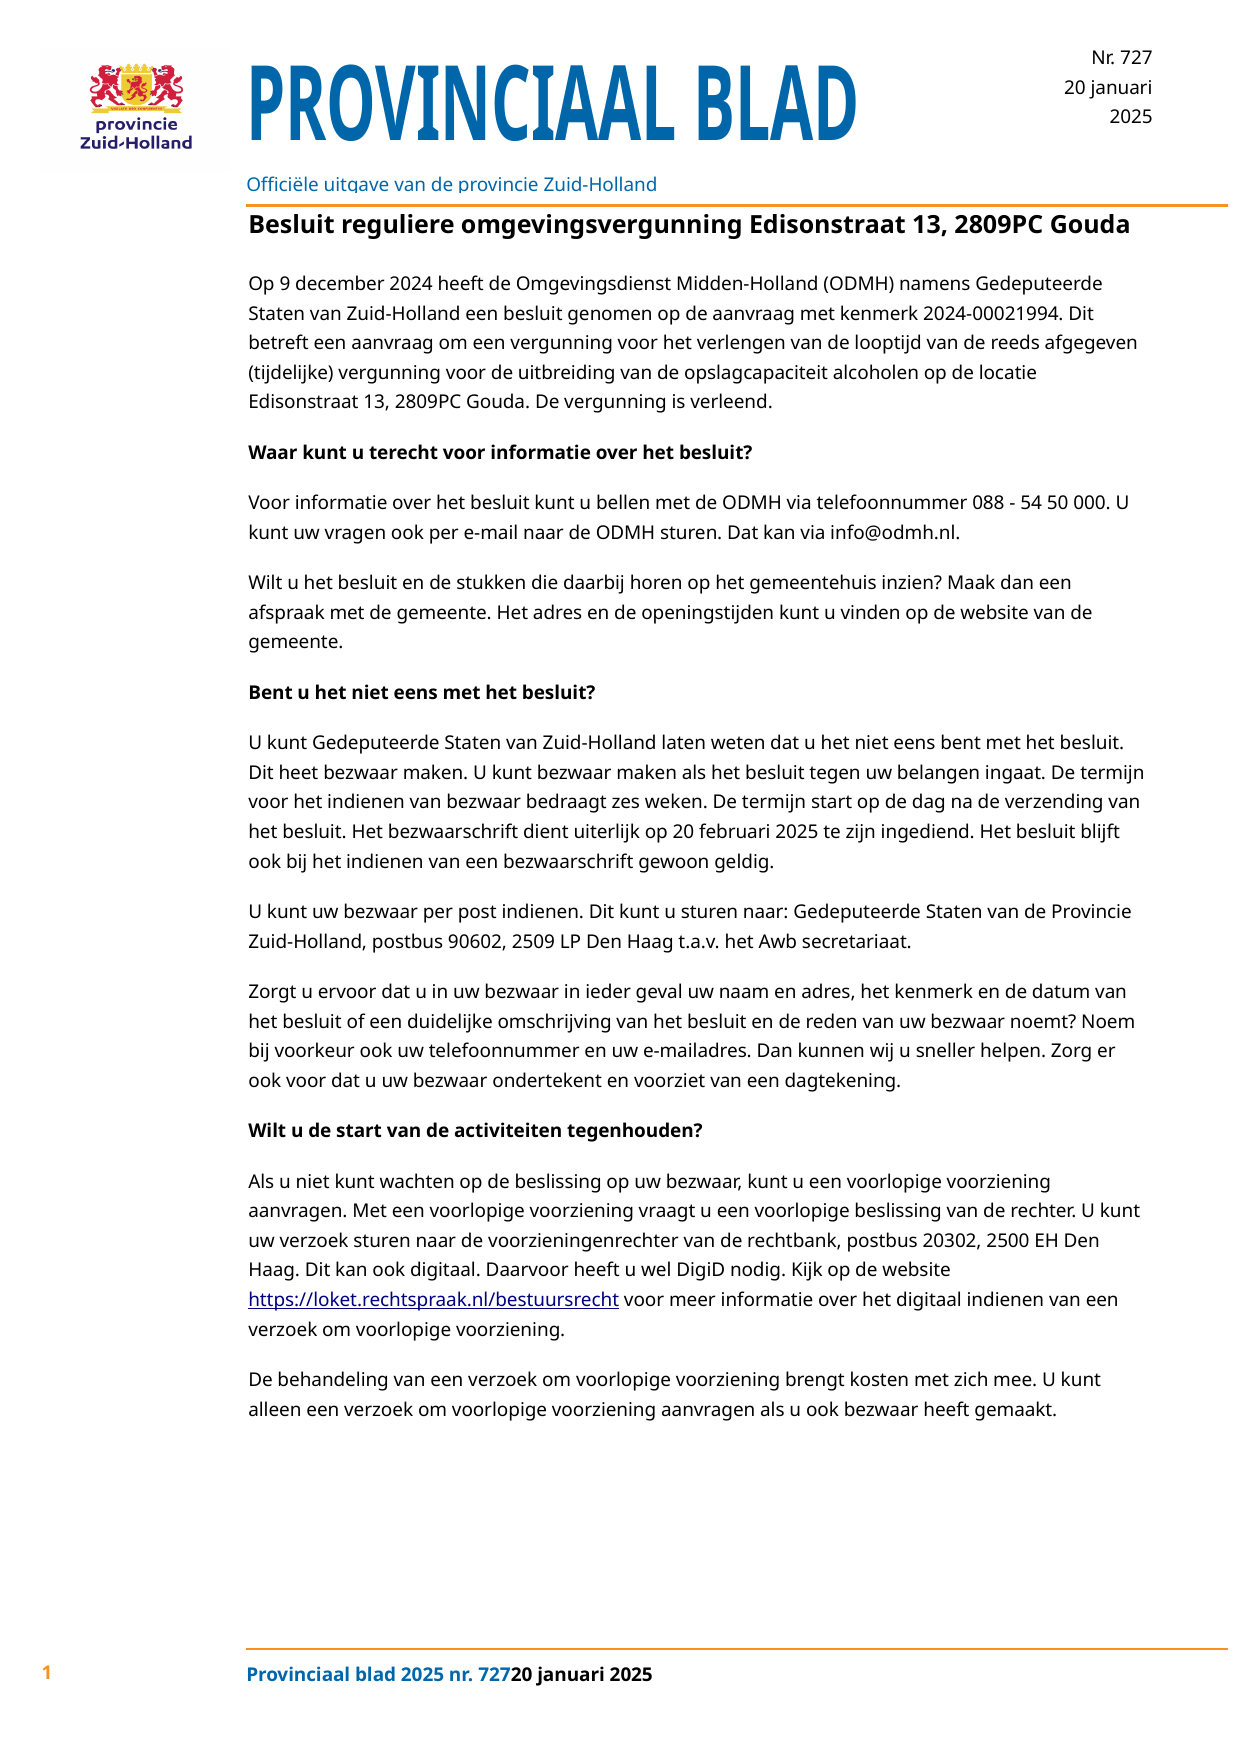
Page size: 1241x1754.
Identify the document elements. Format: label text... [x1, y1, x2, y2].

text U kunt Gedeputeerde Staten van Zuid-Holland laten weten dat u het niet eens bent met het besluit. Dit heet bezwaar maken. U kunt bezwaar maken als het besluit tegen uw belangen ingaat. De termijn voor het indienen van bezwaar bedraagt zes weken. De termijn start op de dag na de verzending van het besluit. Het bezwaarschrift dient uiterlijk op 20 februari 2025 te zijn ingediend. Het besluit blijft ook bij het indienen van een bezwaarschrift gewoon geldig. [248, 729, 1152, 873]
text Wilt u de start van de activiteiten tegenhouden? [248, 1117, 1152, 1143]
text Bent u het niet eens met het besluit? [248, 679, 1152, 705]
text Zorgt u ervoor dat u in uw bezwaar in ieder geval uw naam en adres, het kenmerk en de datum van het besluit of een duidelijke omschrijving van het besluit en de reden van uw bezwaar noemt? Noem bij voorkeur ook uw telefoonnummer en uw e-mailadres. Dan kunnen wij u sneller helpen. Zorg er ook voor dat u uw bezwaar ondertekent en voorziet van een dagtekening. [248, 978, 1152, 1093]
text Als u niet kunt wachten op de beslissing op uw bezwaar, kunt u een voorlopige voorziening aanvragen. Met een voorlopige voorziening vraagt u een voorlopige beslissing van de rechter. U kunt uw verzoek sturen naar de voorzieningenrechter van de rechtbank, postbus 20302, 2500 EH Den Haag. Dit kan ook digitaal. Daarvoor heeft u wel DigiD nodig. Kijk op de website https://loket.rechtspraak.nl/bestuursrecht voor meer informatie over het digitaal indienen van een verzoek om voorlopige voorziening. [248, 1168, 1152, 1341]
text De behandeling van een verzoek om voorlopige voorziening brengt kosten met zich mee. U kunt alleen een verzoek om voorlopige voorziening aanvragen als u ook bezwaar heeft gemaakt. [248, 1366, 1152, 1421]
text Voor informatie over het besluit kunt u bellen met de ODMH via telefoonnummer 088 - 54 50 000. U kunt uw vragen ook per e-mail naar de ODMH sturen. Dat kan via info@odmh.nl. [248, 489, 1152, 545]
text Op 9 december 2024 heeft de Omgevingsdienst Midden-Holland (ODMH) namens Gedeputeerde Staten van Zuid-Holland een besluit genomen op de aanvraag met kenmerk 2024-00021994. Dit betreft een aanvraag om een vergunning voor het verlengen van de looptijd van de reeds afgegeven (tijdelijke) vergunning voor de uitbreiding van de opslagcapaciteit alcoholen op de locatie Edisonstraat 13, 2809PC Gouda. De vergunning is verleend. [248, 270, 1152, 414]
text Besluit reguliere omgevingsvergunning Edisonstraat 13, 2809PC Gouda [248, 207, 1152, 241]
text Wilt u het besluit en de stukken die daarbij horen op het gemeentehuis inzien? Maak dan een afspraak met de gemeente. Het adres en de openingstijden kunt u vinden op de website van de gemeente. [248, 569, 1152, 654]
text U kunt uw bezwaar per post indienen. Dit kunt u sturen naar: Gedeputeerde Staten van de Provincie Zuid-Holland, postbus 90602, 2509 LP Den Haag t.a.v. het Awb secretariaat. [248, 898, 1152, 953]
text Waar kunt u terecht voor informatie over het besluit? [248, 439, 1152, 465]
picture [41, 47, 231, 172]
